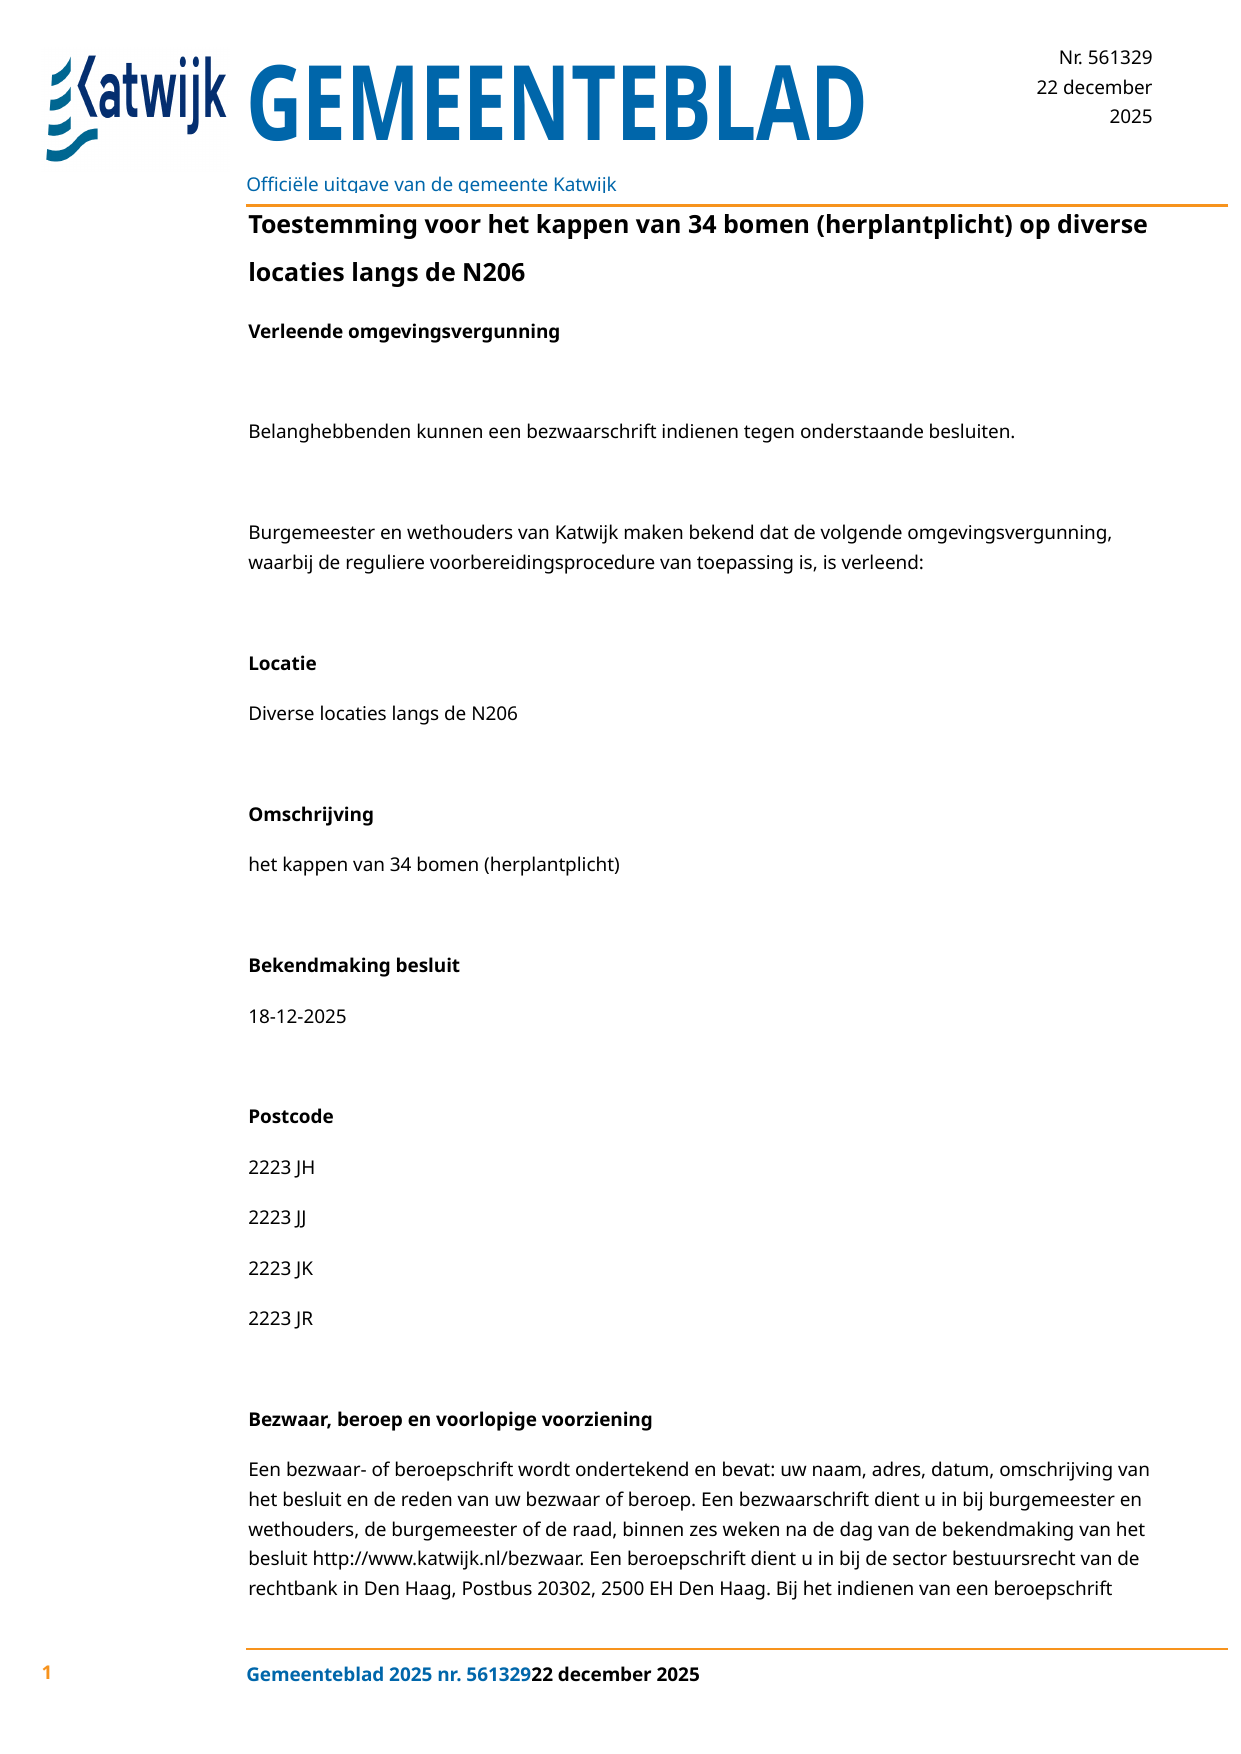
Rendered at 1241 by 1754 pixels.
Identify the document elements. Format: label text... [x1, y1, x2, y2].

text 2223 JJ [248, 1204, 1152, 1230]
text 2223 JK [248, 1255, 1152, 1281]
text Omschrijving [248, 801, 1152, 827]
text 2223 JH [248, 1154, 1152, 1180]
text 18-12-2025 [248, 1003, 1152, 1029]
text Belanghebbenden kunnen een bezwaarschrift indienen tegen onderstaande besluiten. [248, 419, 1152, 444]
text Burgemeester en wethouders van Katwijk maken bekend dat de volgende omgevingsvergunning, waarbij de reguliere voorbereidingsprocedure van toepassing is, is verleend: [248, 519, 1152, 575]
text Locatie [248, 650, 1152, 676]
picture [41, 47, 231, 172]
text Toestemming voor het kappen van 34 bomen (herplantplicht) op diverse locaties langs de N206 [248, 207, 1152, 288]
text Diverse locaties langs de N206 [248, 700, 1152, 726]
text Een bezwaar- of beroepschrift wordt ondertekend en bevat: uw naam, adres, datum, omschrijving van het besluit en de reden van uw bezwaar of beroep. Een bezwaarschrift dient u in bij burgemeester en wethouders, de burgemeester of de raad, binnen zes weken na de dag van de bekendmaking van het besluit http://www.katwijk.nl/bezwaar. Een beroepschrift dient u in bij de sector bestuursrecht van de rechtbank in Den Haag, Postbus 20302, 2500 EH Den Haag. Bij het indienen van een beroepschrift [248, 1457, 1152, 1601]
text Bekendmaking besluit [248, 952, 1152, 978]
text Postcode [248, 1104, 1152, 1129]
text Verleende omgevingsvergunning [248, 318, 1152, 344]
text Bezwaar, beroep en voorlopige voorziening [248, 1406, 1152, 1432]
text het kappen van 34 bomen (herplantplicht) [248, 852, 1152, 877]
text 2223 JR [248, 1305, 1152, 1331]
